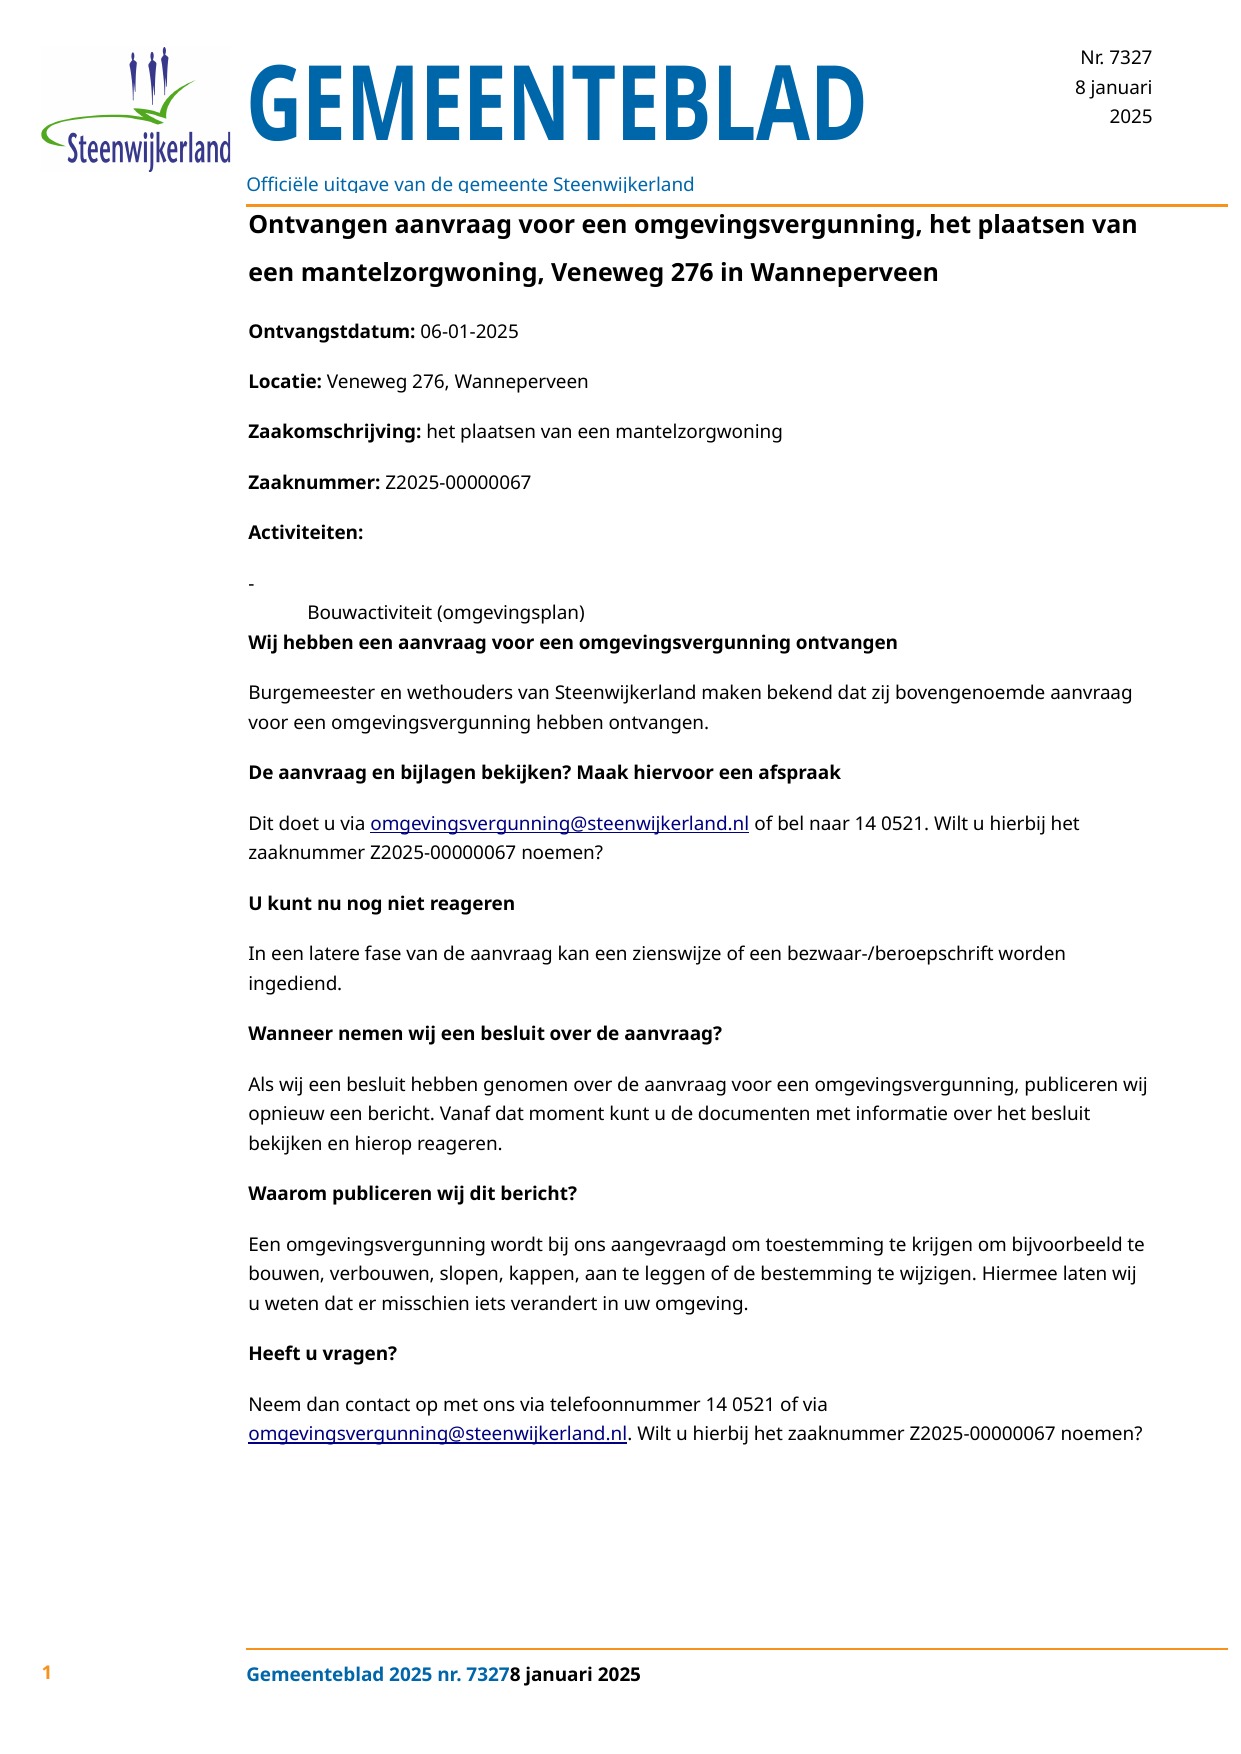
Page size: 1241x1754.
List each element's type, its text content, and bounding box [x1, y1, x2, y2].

text Als wij een besluit hebben genomen over de aanvraag voor een omgevingsvergunning, publiceren wij opnieuw een bericht. Vanaf dat moment kunt u de documenten met informatie over het besluit bekijken en hierop reageren. [248, 1071, 1152, 1156]
text Een omgevingsvergunning wordt bij ons aangevraagd om toestemming te krijgen om bijvoorbeeld te bouwen, verbouwen, slopen, kappen, aan te leggen of de bestemming te wijzigen. Hiermee laten wij u weten dat er misschien iets verandert in uw omgeving. [248, 1231, 1152, 1316]
text Zaaknummer: Z2025-00000067 [248, 469, 1152, 495]
text Ontvangen aanvraag voor een omgevingsvergunning, het plaatsen van een mantelzorgwoning, Veneweg 276 in Wanneperveen [248, 207, 1152, 288]
text Burgemeester en wethouders van Steenwijkerland maken bekend dat zij bovengenoemde aanvraag voor een omgevingsvergunning hebben ontvangen. [248, 679, 1152, 735]
list Bouwactiviteit (omgevingsplan) [248, 599, 1152, 625]
text Wanneer nemen wij een besluit over de aanvraag? [248, 1020, 1152, 1046]
text U kunt nu nog niet reageren [248, 890, 1152, 916]
text Dit doet u via omgevingsvergunning@steenwijkerland.nl of bel naar 14 0521. Wilt u hierbij het zaaknummer Z2025-00000067 noemen? [248, 810, 1152, 865]
text Heeft u vragen? [248, 1340, 1152, 1366]
text Zaakomschrijving: het plaatsen van een mantelzorgwoning [248, 419, 1152, 444]
text Neem dan contact op met ons via telefoonnummer 14 0521 of via omgevingsvergunning@steenwijkerland.nl. Wilt u hierbij het zaaknummer Z2025-00000067 noemen? [248, 1391, 1152, 1446]
picture [41, 47, 231, 172]
text De aanvraag en bijlagen bekijken? Maak hiervoor een afspraak [248, 759, 1152, 785]
text Locatie: Veneweg 276, Wanneperveen [248, 368, 1152, 394]
text Activiteiten: [248, 519, 1152, 545]
text Ontvangstdatum: 06-01-2025 [248, 318, 1152, 344]
text Wij hebben een aanvraag voor een omgevingsvergunning ontvangen [248, 629, 1152, 655]
text Waarom publiceren wij dit bericht? [248, 1180, 1152, 1206]
text In een latere fase van de aanvraag kan een zienswijze of een bezwaar-/beroepschrift worden ingediend. [248, 940, 1152, 996]
